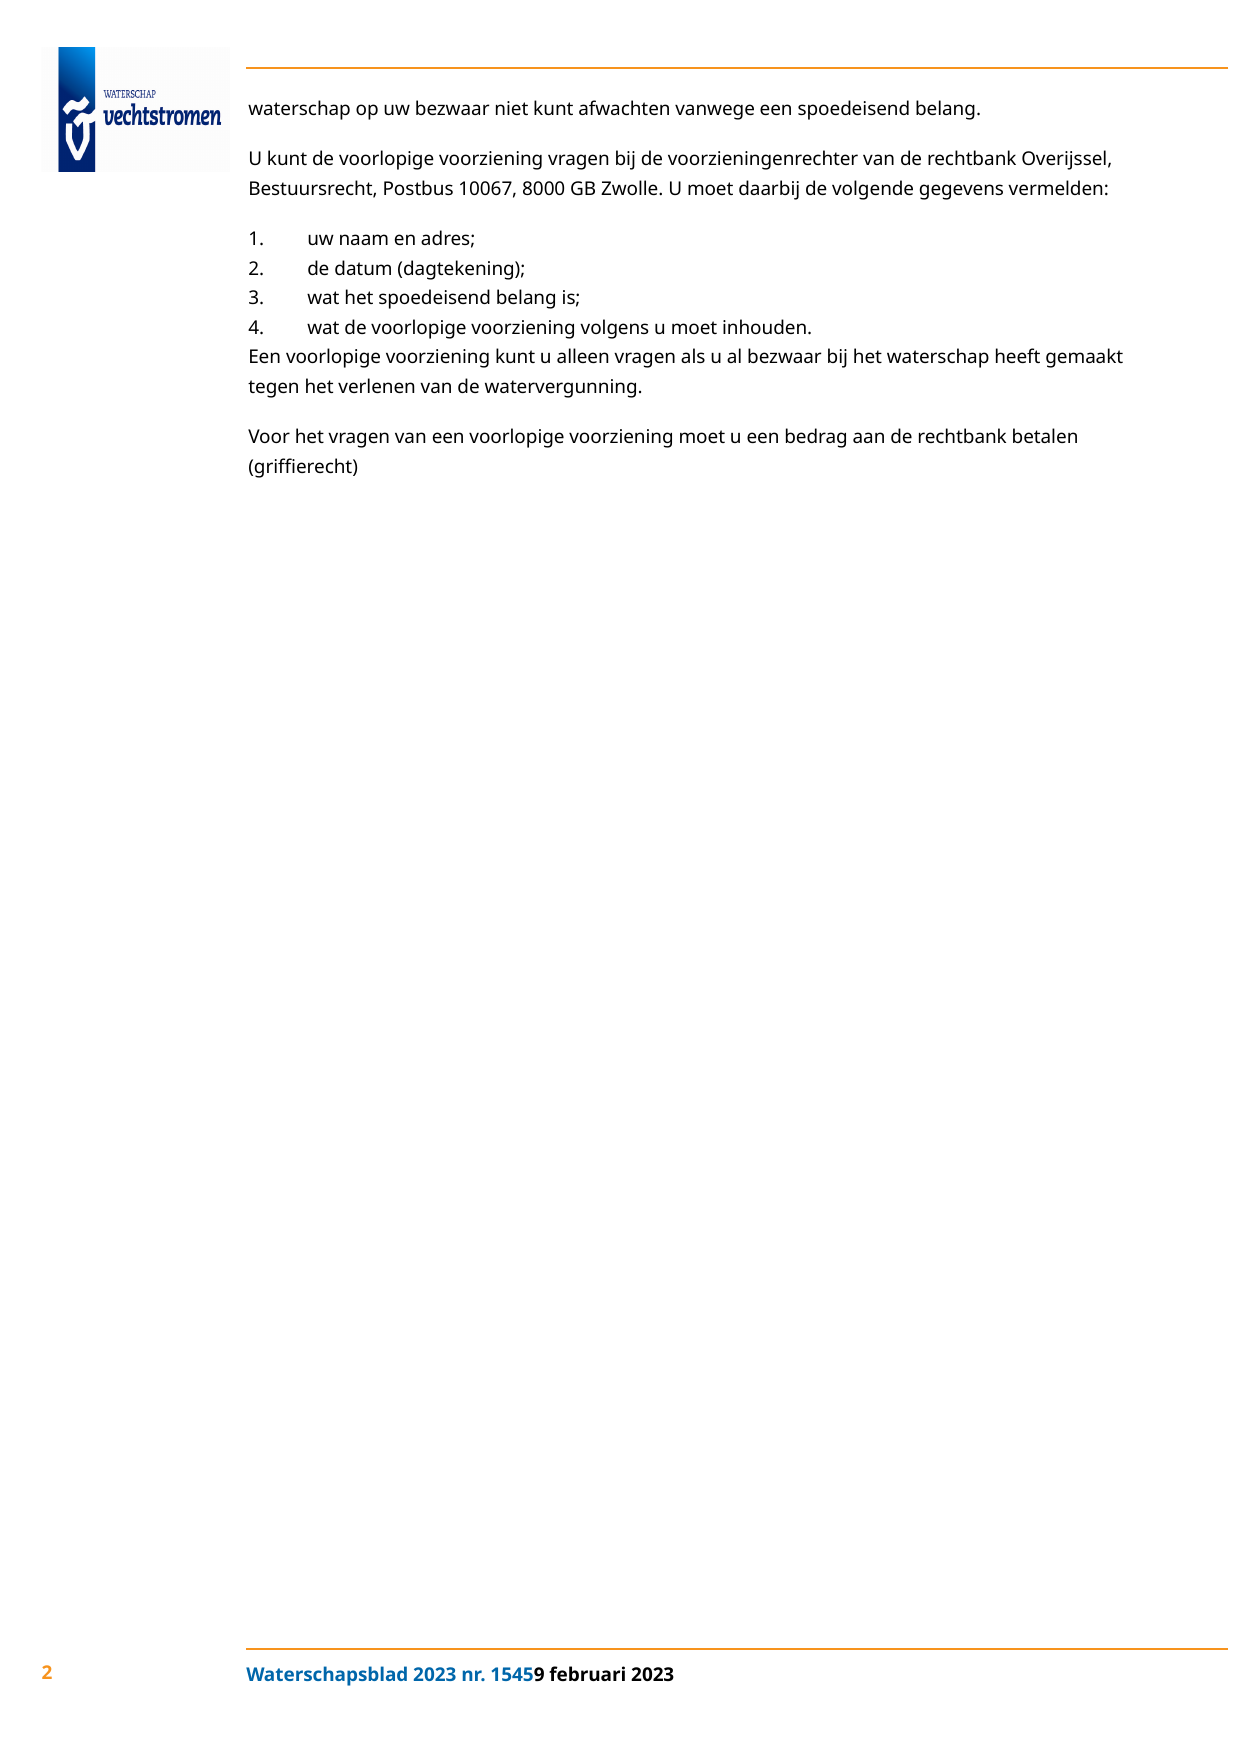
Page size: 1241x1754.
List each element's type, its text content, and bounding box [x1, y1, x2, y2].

text U kunt de voorlopige voorziening vragen bij de voorzieningenrechter van de rechtbank Overijssel, Bestuursrecht, Postbus 10067, 8000 GB Zwolle. U moet daarbij de volgende gegevens vermelden: [248, 145, 1152, 201]
text Voor het vragen van een voorlopige voorziening moet u een bedrag aan de rechtbank betalen (griffierecht) [248, 423, 1152, 479]
list wat het spoedeisend belang is; [248, 284, 1152, 310]
list wat de voorlopige voorziening volgens u moet inhouden. [248, 314, 1152, 340]
list uw naam en adres; [248, 225, 1152, 251]
text Een voorlopige voorziening kunt u alleen vragen als u al bezwaar bij het waterschap heeft gemaakt tegen het verlenen van de watervergunning. [248, 343, 1152, 399]
text waterschap op uw bezwaar niet kunt afwachten vanwege een spoedeisend belang. [248, 95, 1152, 121]
picture [41, 47, 231, 172]
list de datum (dagtekening); [248, 255, 1152, 281]
